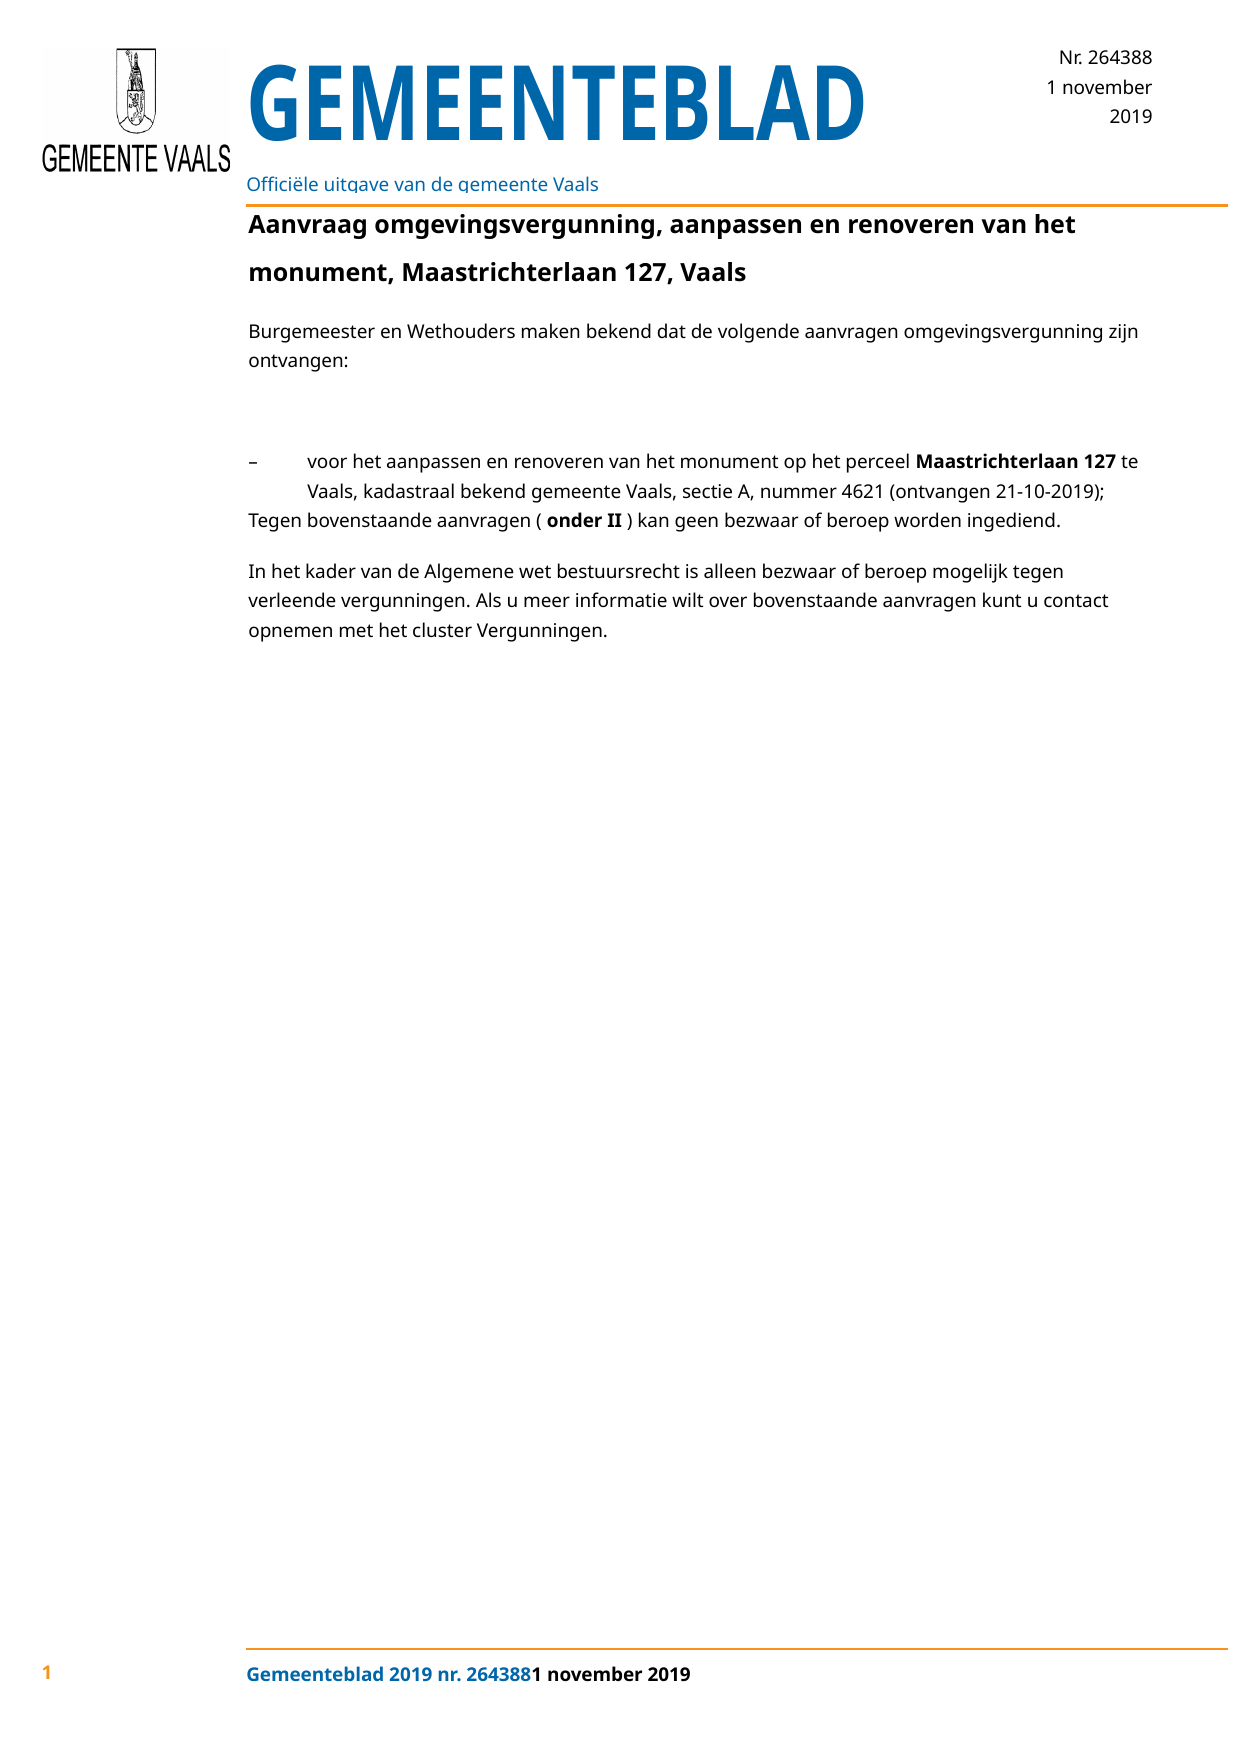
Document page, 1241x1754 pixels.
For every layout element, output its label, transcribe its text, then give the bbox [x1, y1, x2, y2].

list voor het aanpassen en renoveren van het monument op het perceel Maastrichterlaan 127 te Vaals, kadastraal bekend gemeente Vaals, sectie A, nummer 4621 (ontvangen 21-10-2019); [248, 448, 1152, 504]
text Tegen bovenstaande aanvragen ( onder II ) kan geen bezwaar of beroep worden ingediend. [248, 507, 1152, 533]
text Aanvraag omgevingsvergunning, aanpassen en renoveren van het monument, Maastrichterlaan 127, Vaals [248, 207, 1152, 288]
text Burgemeester en Wethouders maken bekend dat de volgende aanvragen omgevingsvergunning zijn ontvangen: [248, 318, 1152, 373]
text In het kader van de Algemene wet bestuursrecht is alleen bezwaar of beroep mogelijk tegen verleende vergunningen. Als u meer informatie wilt over bovenstaande aanvragen kunt u contact opnemen met het cluster Vergunningen. [248, 558, 1152, 643]
picture [41, 47, 231, 172]
